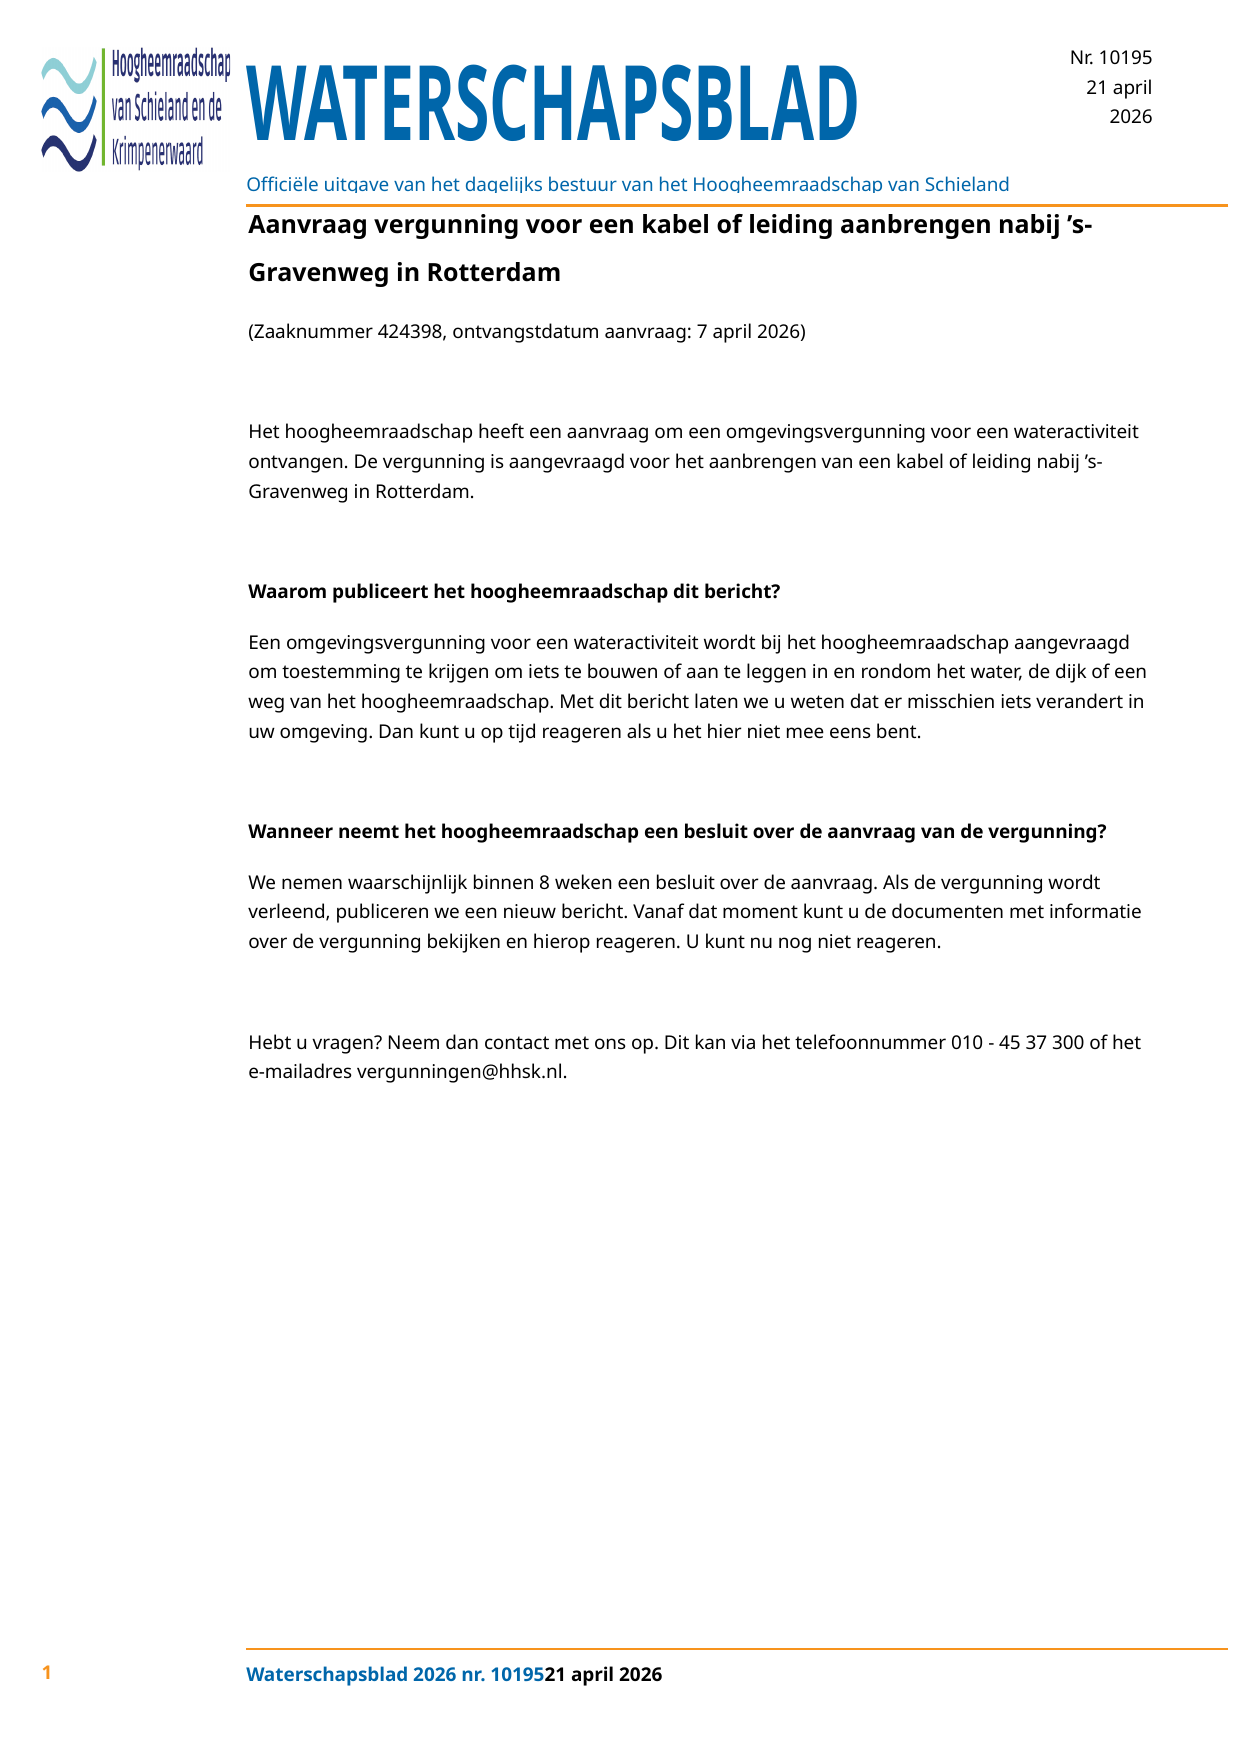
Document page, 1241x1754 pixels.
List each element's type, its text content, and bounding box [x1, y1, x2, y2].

text Waarom publiceert het hoogheemraadschap dit bericht? [248, 579, 1152, 604]
text Het hoogheemraadschap heeft een aanvraag om een omgevingsvergunning voor een wateractiviteit ontvangen. De vergunning is aangevraagd voor het aanbrengen van een kabel of leiding nabij ’s-Gravenweg in Rotterdam. [248, 419, 1152, 504]
text Aanvraag vergunning voor een kabel of leiding aanbrengen nabij ’s-Gravenweg in Rotterdam [248, 207, 1152, 288]
text Wanneer neemt het hoogheemraadschap een besluit over de aanvraag van de vergunning? [248, 819, 1152, 844]
text Hebt u vragen? Neem dan contact met ons op. Dit kan via het telefoonnummer 010 - 45 37 300 of het e-mailadres vergunningen@hhsk.nl. [248, 1029, 1152, 1084]
text We nemen waarschijnlijk binnen 8 weken een besluit over de aanvraag. Als de vergunning wordt verleend, publiceren we een nieuw bericht. Vanaf dat moment kunt u de documenten met informatie over de vergunning bekijken en hierop reageren. U kunt nu nog niet reageren. [248, 869, 1152, 954]
picture [41, 47, 231, 172]
text (Zaaknummer 424398, ontvangstdatum aanvraag: 7 april 2026) [248, 318, 1152, 344]
text Een omgevingsvergunning voor een wateractiviteit wordt bij het hoogheemraadschap aangevraagd om toestemming te krijgen om iets te bouwen of aan te leggen in en rondom het water, de dijk of een weg van het hoogheemraadschap. Met dit bericht laten we u weten dat er misschien iets verandert in uw omgeving. Dan kunt u op tijd reageren als u het hier niet mee eens bent. [248, 629, 1152, 744]
